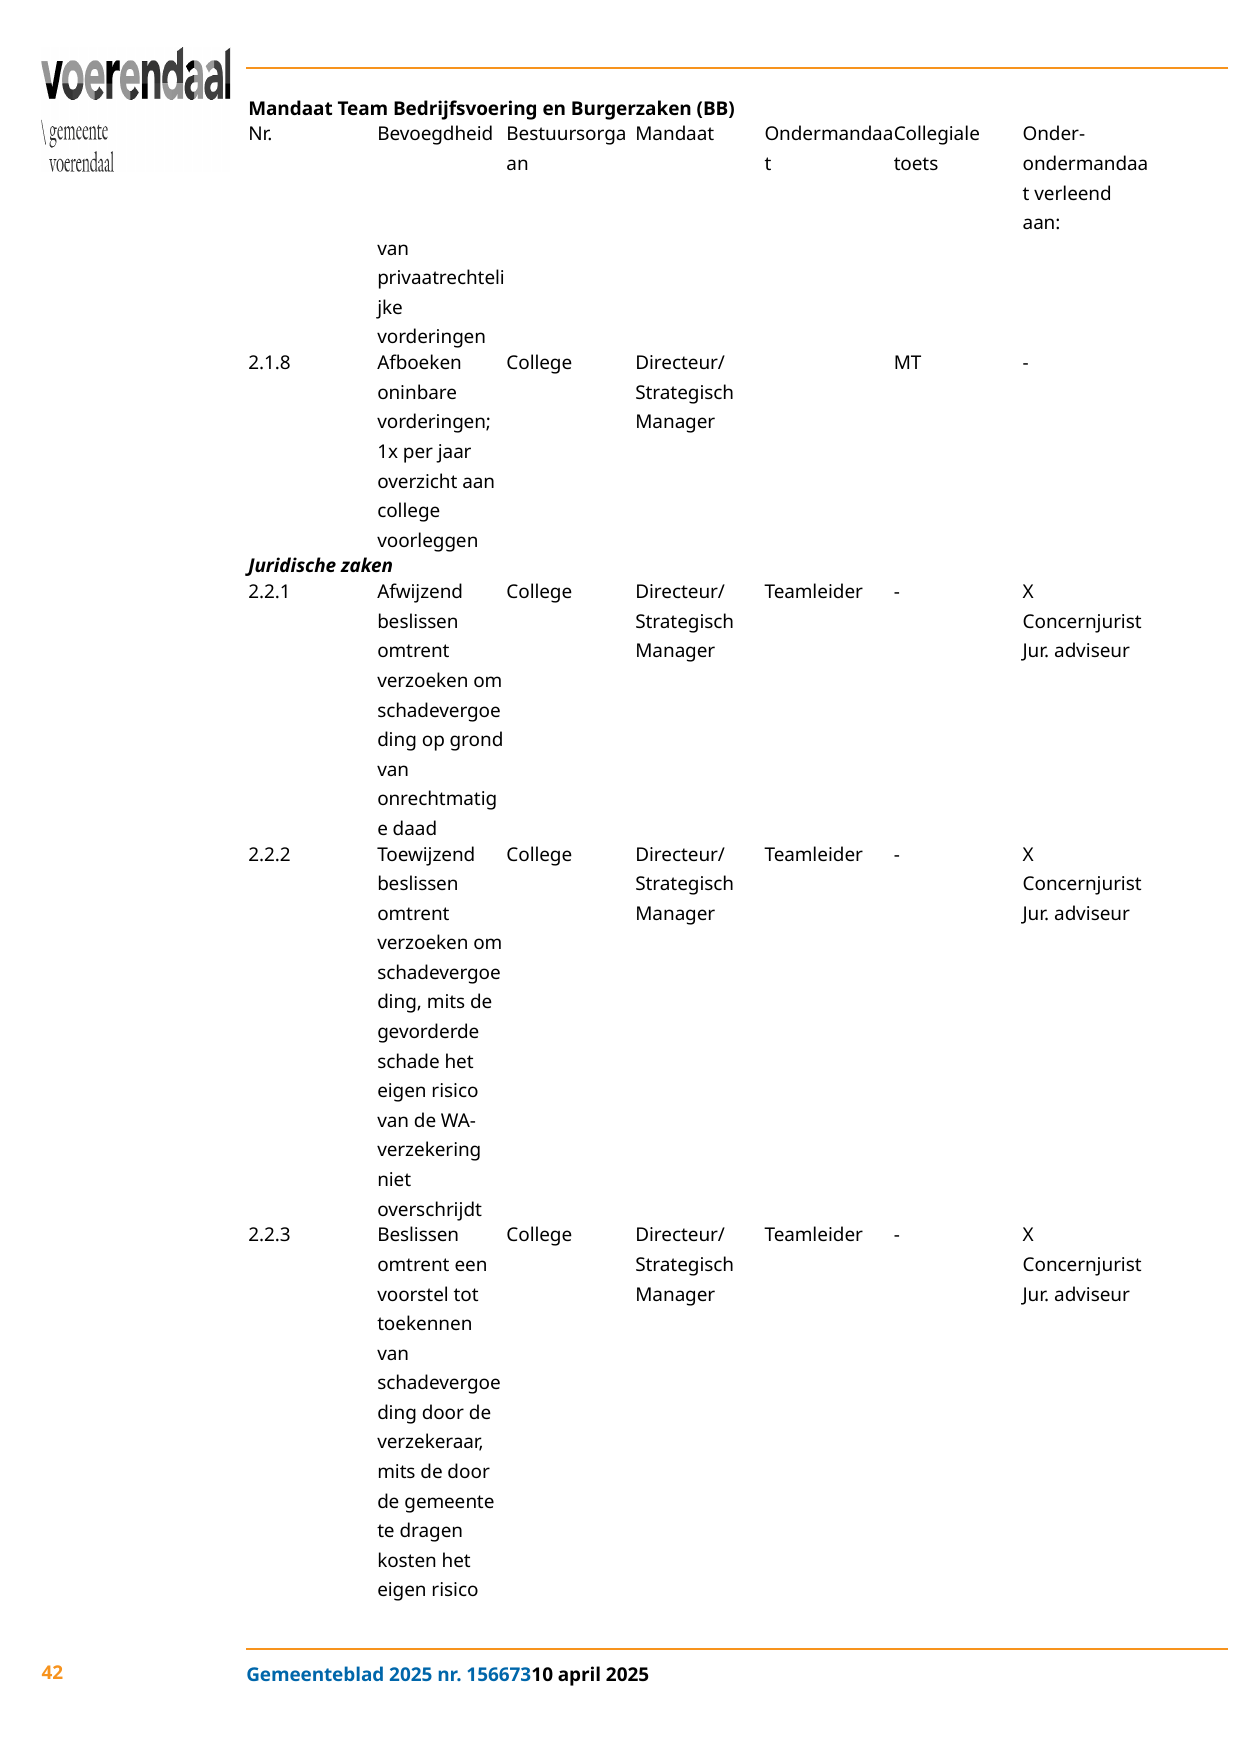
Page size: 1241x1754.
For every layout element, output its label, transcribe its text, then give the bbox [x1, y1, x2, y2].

table_cell College [506, 579, 635, 841]
table_cell - [894, 1222, 1022, 1602]
table_cell Afboeken oninbare vorderingen; 1x per jaar overzicht aan college voorleggen [377, 350, 506, 553]
table_cell [635, 235, 764, 349]
table_cell College [506, 841, 635, 1222]
table_header Mandaat Team Bedrijfsvoering en Burgerzaken (BB) [248, 95, 1152, 121]
table_cell X Concernjurist Jur. adviseur [1023, 579, 1152, 841]
table_cell Bestuursorgaan [506, 121, 635, 235]
table_cell Directeur/ Strategisch Manager [635, 841, 764, 1222]
table_cell - [894, 579, 1022, 841]
table_cell Teamleider [764, 579, 893, 841]
table_cell Toewijzend beslissen omtrent verzoeken om schadevergoeding, mits de gevorderde schade het eigen risico van de WA-verzekering niet overschrijdt [377, 841, 506, 1222]
table_cell 2.1.8 [248, 350, 377, 553]
table_cell Directeur/ Strategisch Manager [635, 1222, 764, 1602]
table_cell MT [894, 350, 1022, 553]
table_cell [248, 235, 377, 349]
table_cell Mandaat [635, 121, 764, 235]
table_cell Teamleider [764, 841, 893, 1222]
table_cell Directeur/ Strategisch Manager [635, 579, 764, 841]
table_cell College [506, 350, 635, 553]
table_cell 2.2.3 [248, 1222, 377, 1602]
table_cell Afwijzend beslissen omtrent verzoeken om schadevergoeding op grond van onrechtmatige daad [377, 579, 506, 841]
table_cell 2.2.1 [248, 579, 377, 841]
table_cell Teamleider [764, 1222, 893, 1602]
table_cell Beslissen omtrent een voorstel tot toekennen van schadevergoeding door de verzekeraar, mits de door de gemeente te dragen kosten het eigen risico [377, 1222, 506, 1602]
table_cell - [894, 235, 1022, 349]
table_cell van privaatrechtelijke vorderingen [377, 235, 506, 349]
table_cell Nr. [248, 121, 377, 235]
table_cell X Concernjurist Jur. adviseur [1023, 1222, 1152, 1602]
table_cell Directeur/ Strategisch Manager [635, 350, 764, 553]
table_cell - [1023, 350, 1152, 553]
table_cell [1023, 235, 1152, 349]
table_cell Ondermandaat [764, 121, 893, 235]
table_cell [764, 350, 893, 553]
table_cell 2.2.2 [248, 841, 377, 1222]
table_cell - [894, 841, 1022, 1222]
table_cell Bevoegdheid [377, 121, 506, 235]
table_cell Collegiale toets [894, 121, 1022, 235]
table_cell X Concernjurist Jur. adviseur [1023, 841, 1152, 1222]
picture [41, 47, 231, 172]
table_cell [506, 235, 635, 349]
table_cell Juridische zaken [248, 553, 1152, 578]
table_cell College [506, 1222, 635, 1602]
table_cell [764, 235, 893, 349]
table_cell Onder-ondermandaat verleend aan: [1023, 121, 1152, 235]
